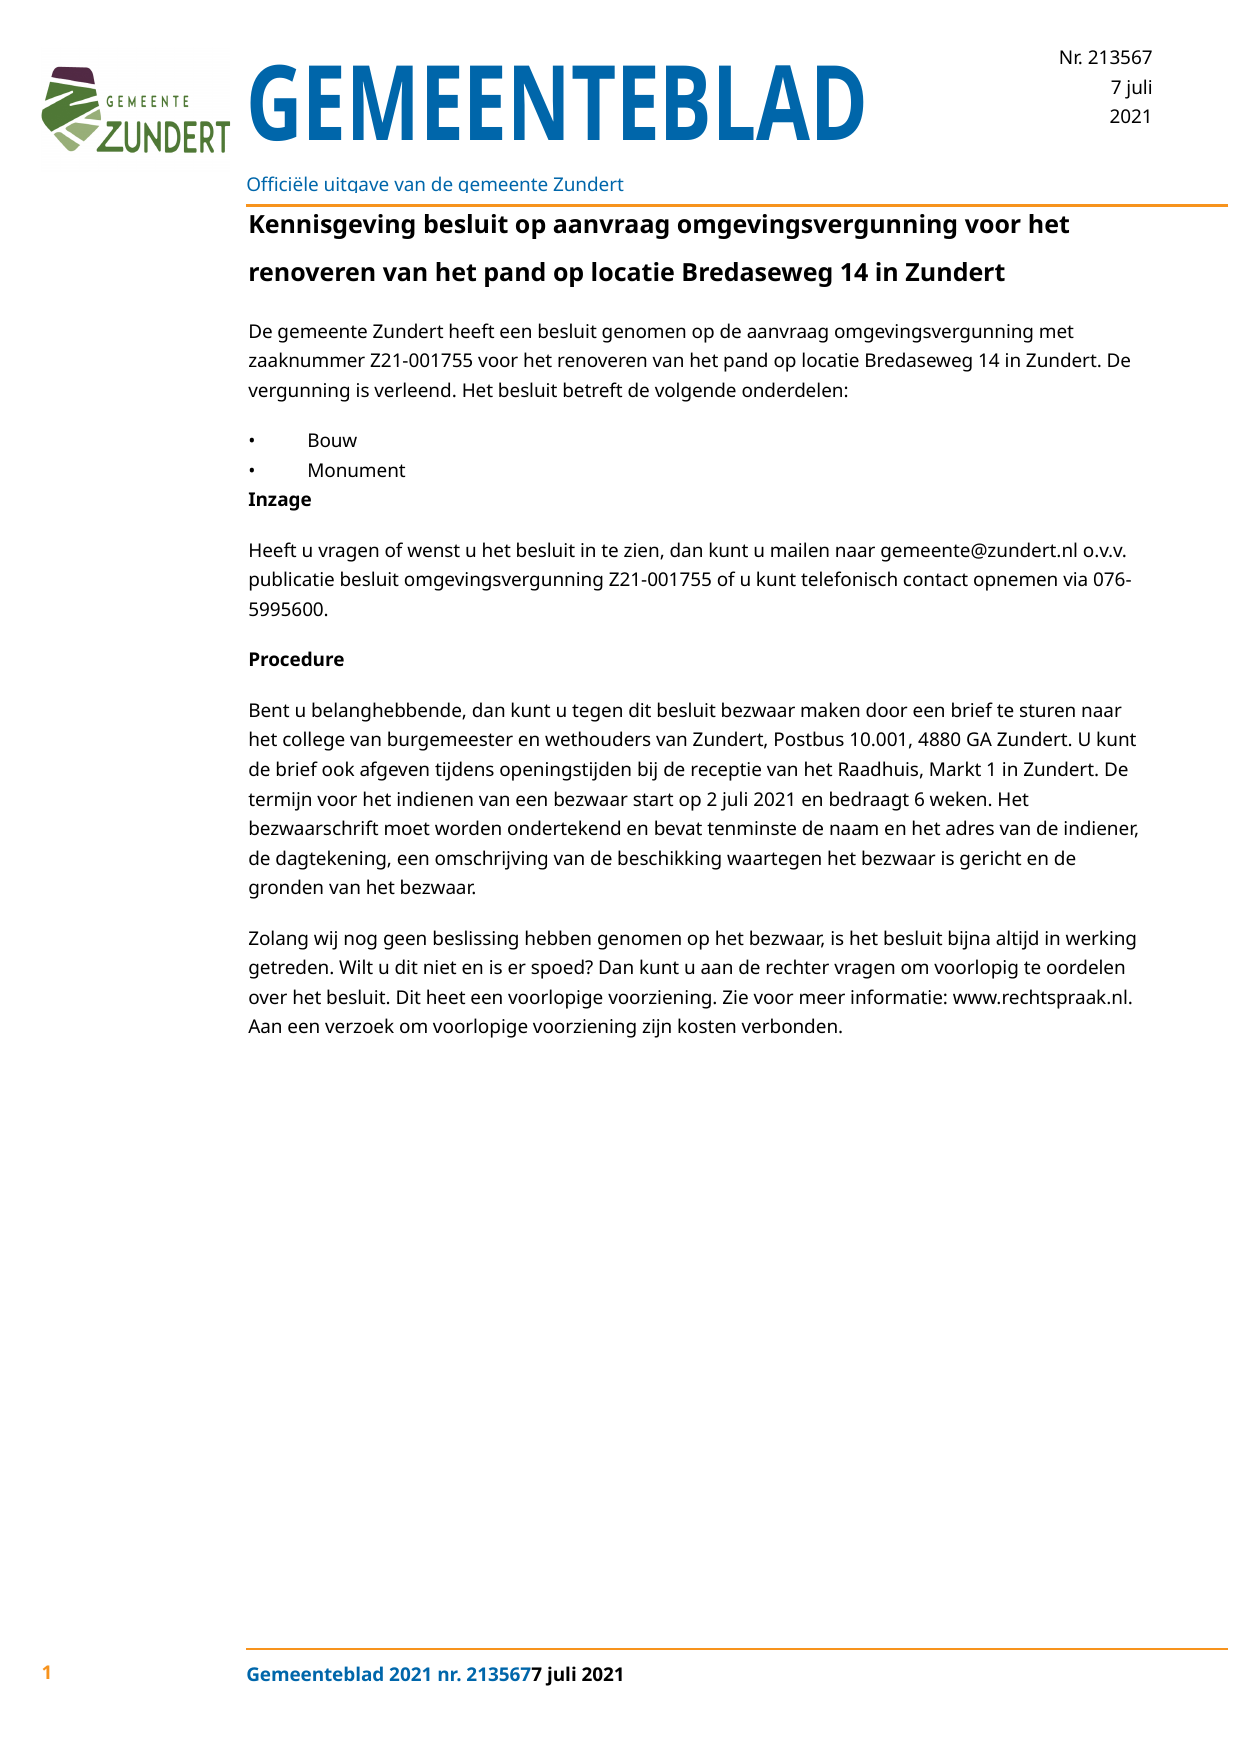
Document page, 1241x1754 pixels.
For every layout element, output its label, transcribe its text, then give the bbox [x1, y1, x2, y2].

text Zolang wij nog geen beslissing hebben genomen op het bezwaar, is het besluit bijna altijd in werking getreden. Wilt u dit niet en is er spoed? Dan kunt u aan de rechter vragen om voorlopig te oordelen over het besluit. Dit heet een voorlopige voorziening. Zie voor meer informatie: www.rechtspraak.nl. Aan een verzoek om voorlopige voorziening zijn kosten verbonden. [248, 925, 1152, 1039]
text Procedure [248, 647, 1152, 672]
text Kennisgeving besluit op aanvraag omgevingsvergunning voor het renoveren van het pand op locatie Bredaseweg 14 in Zundert [248, 207, 1152, 288]
list Monument [248, 457, 1152, 483]
picture [41, 47, 231, 172]
text De gemeente Zundert heeft een besluit genomen op de aanvraag omgevingsvergunning met zaaknummer Z21-001755 voor het renoveren van het pand op locatie Bredaseweg 14 in Zundert. De vergunning is verleend. Het besluit betreft de volgende onderdelen: [248, 318, 1152, 403]
text Heeft u vragen of wenst u het besluit in te zien, dan kunt u mailen naar gemeente@zundert.nl o.v.v. publicatie besluit omgevingsvergunning Z21-001755 of u kunt telefonisch contact opnemen via 076-5995600. [248, 537, 1152, 622]
list Bouw [248, 427, 1152, 453]
text Inzage [248, 487, 1152, 512]
text Bent u belanghebbende, dan kunt u tegen dit besluit bezwaar maken door een brief te sturen naar het college van burgemeester en wethouders van Zundert, Postbus 10.001, 4880 GA Zundert. U kunt de brief ook afgeven tijdens openingstijden bij de receptie van het Raadhuis, Markt 1 in Zundert. De termijn voor het indienen van een bezwaar start op 2 juli 2021 en bedraagt 6 weken. Het bezwaarschrift moet worden ondertekend en bevat tenminste de naam en het adres van de indiener, de dagtekening, een omschrijving van de beschikking waartegen het bezwaar is gericht en de gronden van het bezwaar. [248, 697, 1152, 900]
